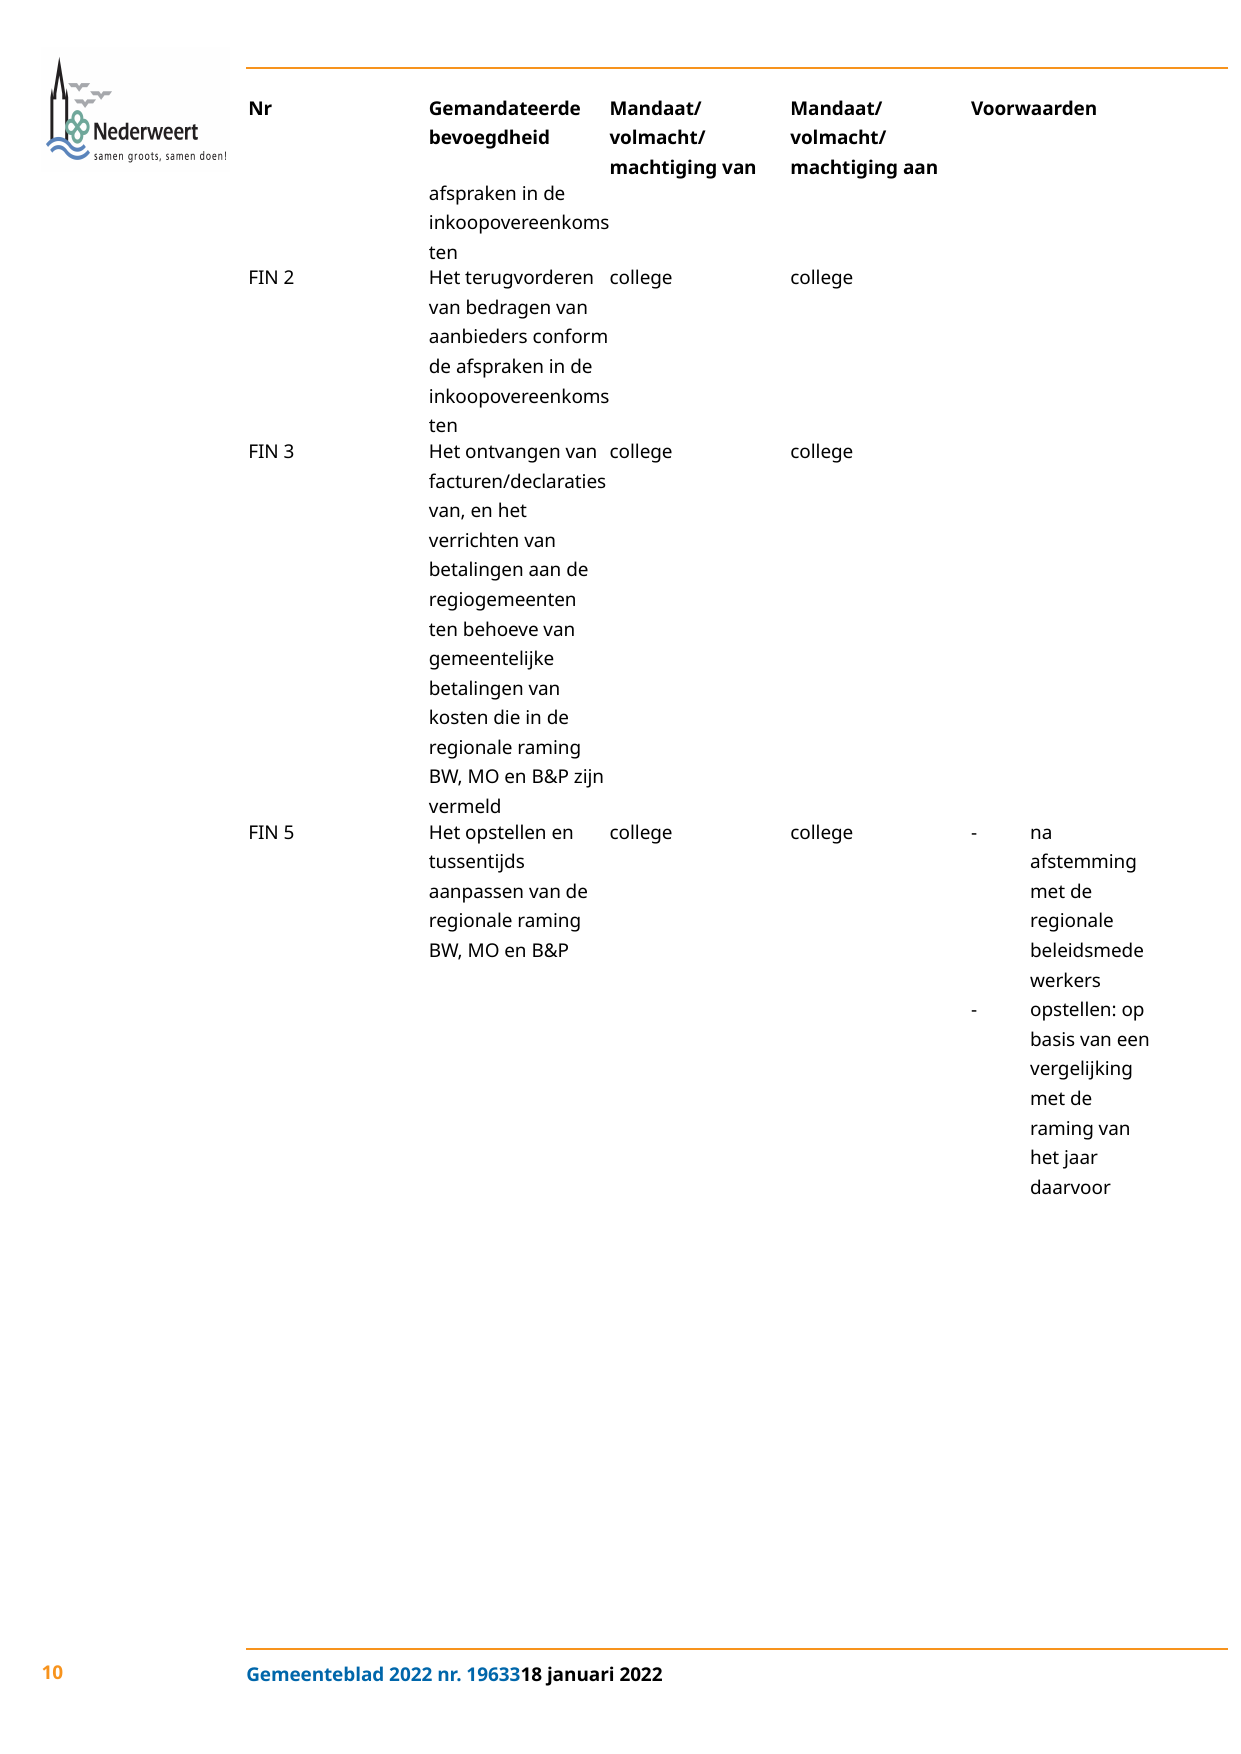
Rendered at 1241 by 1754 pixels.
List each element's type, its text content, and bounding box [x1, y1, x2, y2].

table_header Mandaat/volmacht/machtiging van [609, 95, 790, 180]
table_cell afspraken in de inkoopovereenkomsten [429, 180, 609, 264]
table_cell [971, 265, 1152, 438]
table_cell college [790, 438, 971, 819]
table_cell [790, 180, 971, 264]
table_cell college [790, 265, 971, 438]
table_cell college [609, 819, 790, 1200]
table_cell na afstemming met de regionale beleidsmedewerkers opstellen: op basis van een vergelijking met de raming van het jaar daarvoor [971, 819, 1152, 1200]
table_cell FIN 2 [248, 265, 429, 438]
table_cell [609, 180, 790, 264]
table_header Voorwaarden [971, 95, 1152, 180]
table_cell college [790, 819, 971, 1200]
table_cell [971, 180, 1152, 264]
table_cell Het terugvorderen van bedragen van aanbieders conform de afspraken in de inkoopovereenkomsten [429, 265, 609, 438]
table_header Mandaat/volmacht/machtiging aan [790, 95, 971, 180]
table_cell FIN 3 [248, 438, 429, 819]
table_cell Het ontvangen van facturen/declaraties van, en het verrichten van betalingen aan de regiogemeenten ten behoeve van gemeentelijke betalingen van kosten die in de regionale raming BW, MO en B&P zijn vermeld [429, 438, 609, 819]
table_cell college [609, 438, 790, 819]
table_header Nr [248, 95, 429, 180]
table_cell college [609, 265, 790, 438]
table_cell FIN 5 [248, 819, 429, 1200]
table_cell Het opstellen en tussentijds aanpassen van de regionale raming BW, MO en B&P [429, 819, 609, 1200]
table_header Gemandateerde bevoegdheid [429, 95, 609, 180]
table_cell [248, 180, 429, 264]
table_cell [971, 438, 1152, 819]
picture [41, 47, 231, 172]
